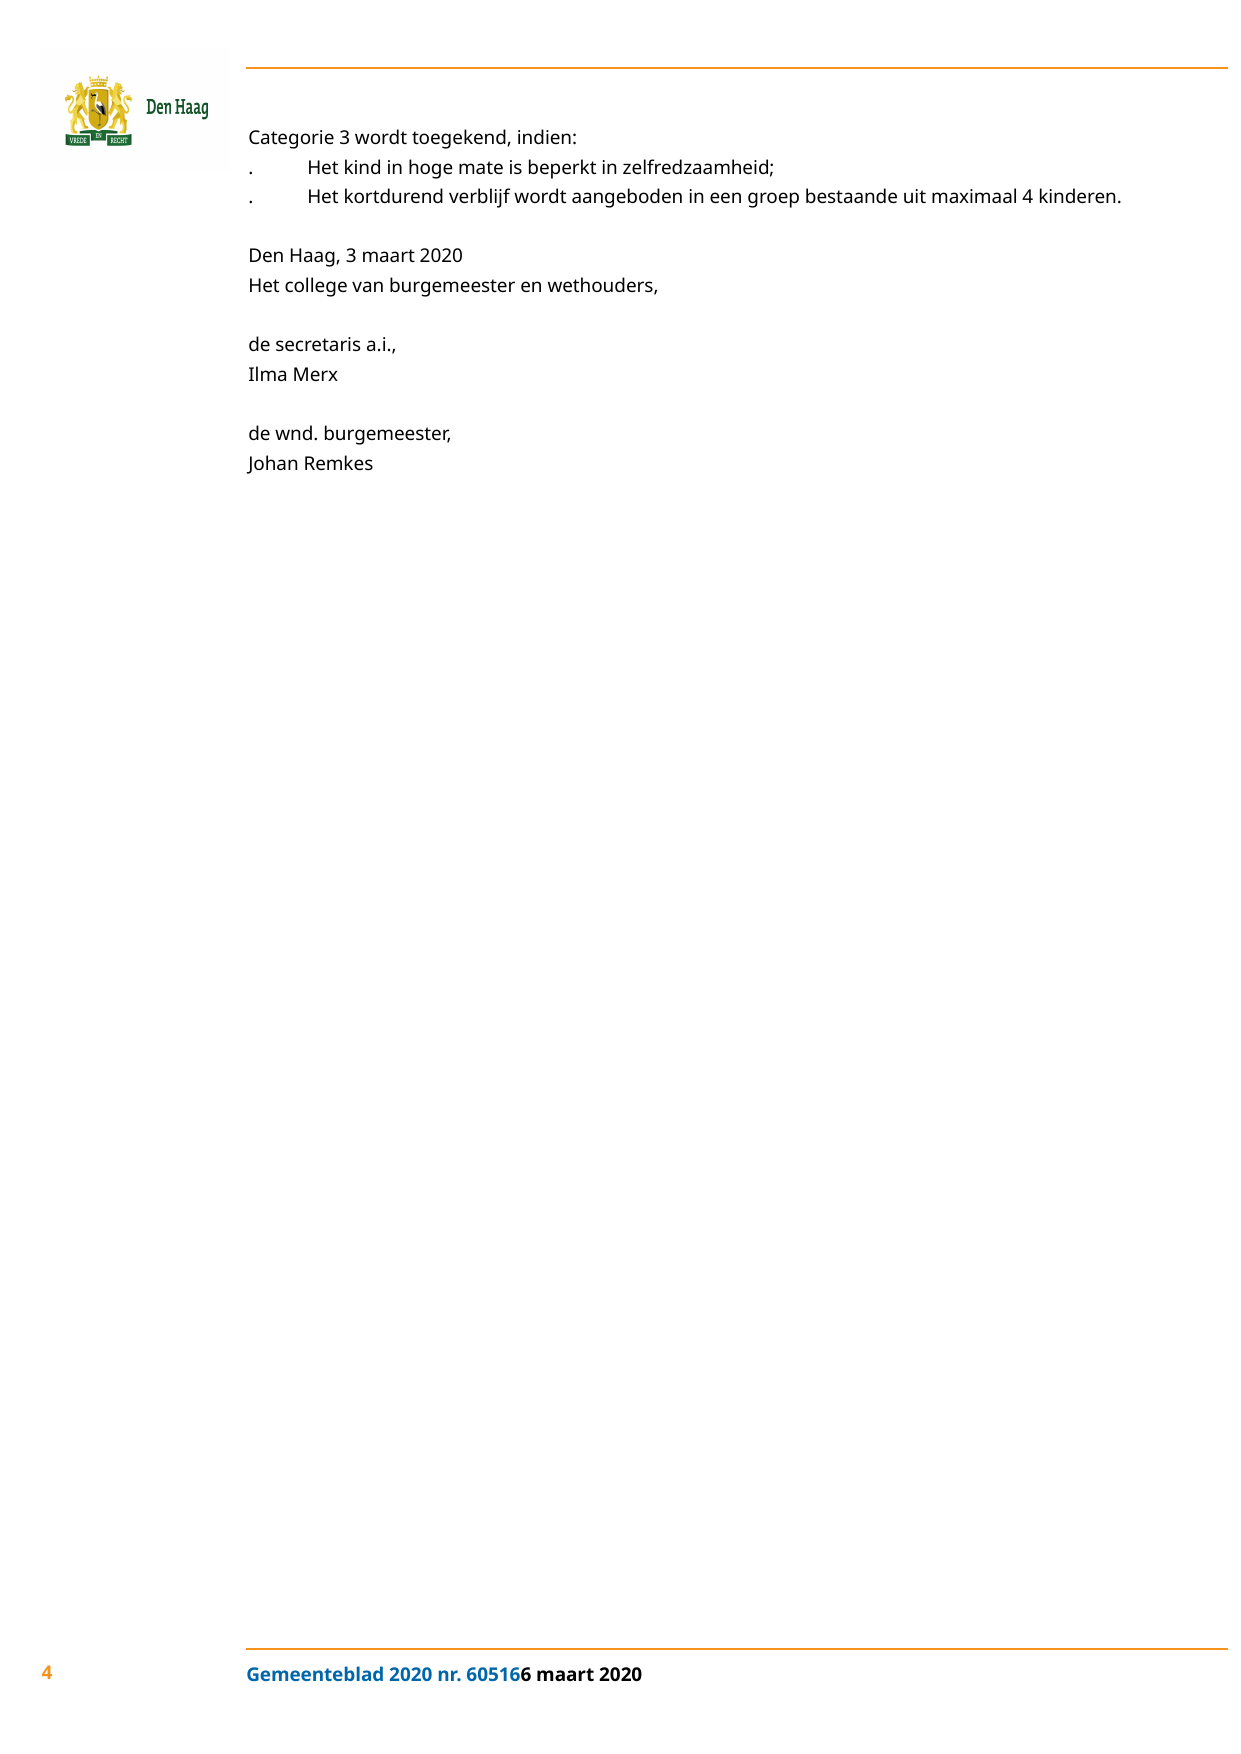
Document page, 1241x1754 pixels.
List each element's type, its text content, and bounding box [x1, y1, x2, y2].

text Den Haag, 3 maart 2020 [248, 243, 1152, 268]
text de wnd. burgemeester, [248, 420, 1152, 446]
text Het college van burgemeester en wethouders, [248, 272, 1152, 298]
text Ilma Merx [248, 361, 1152, 387]
picture [41, 47, 231, 172]
text Categorie 3 wordt toegekend, indien: [248, 124, 1152, 150]
list Het kortdurend verblijf wordt aangeboden in een groep bestaande uit maximaal 4 kinderen. [248, 183, 1152, 209]
text de secretaris a.i., [248, 331, 1152, 357]
list Het kind in hoge mate is beperkt in zelfredzaamheid; [248, 154, 1152, 180]
text Johan Remkes [248, 450, 1152, 476]
